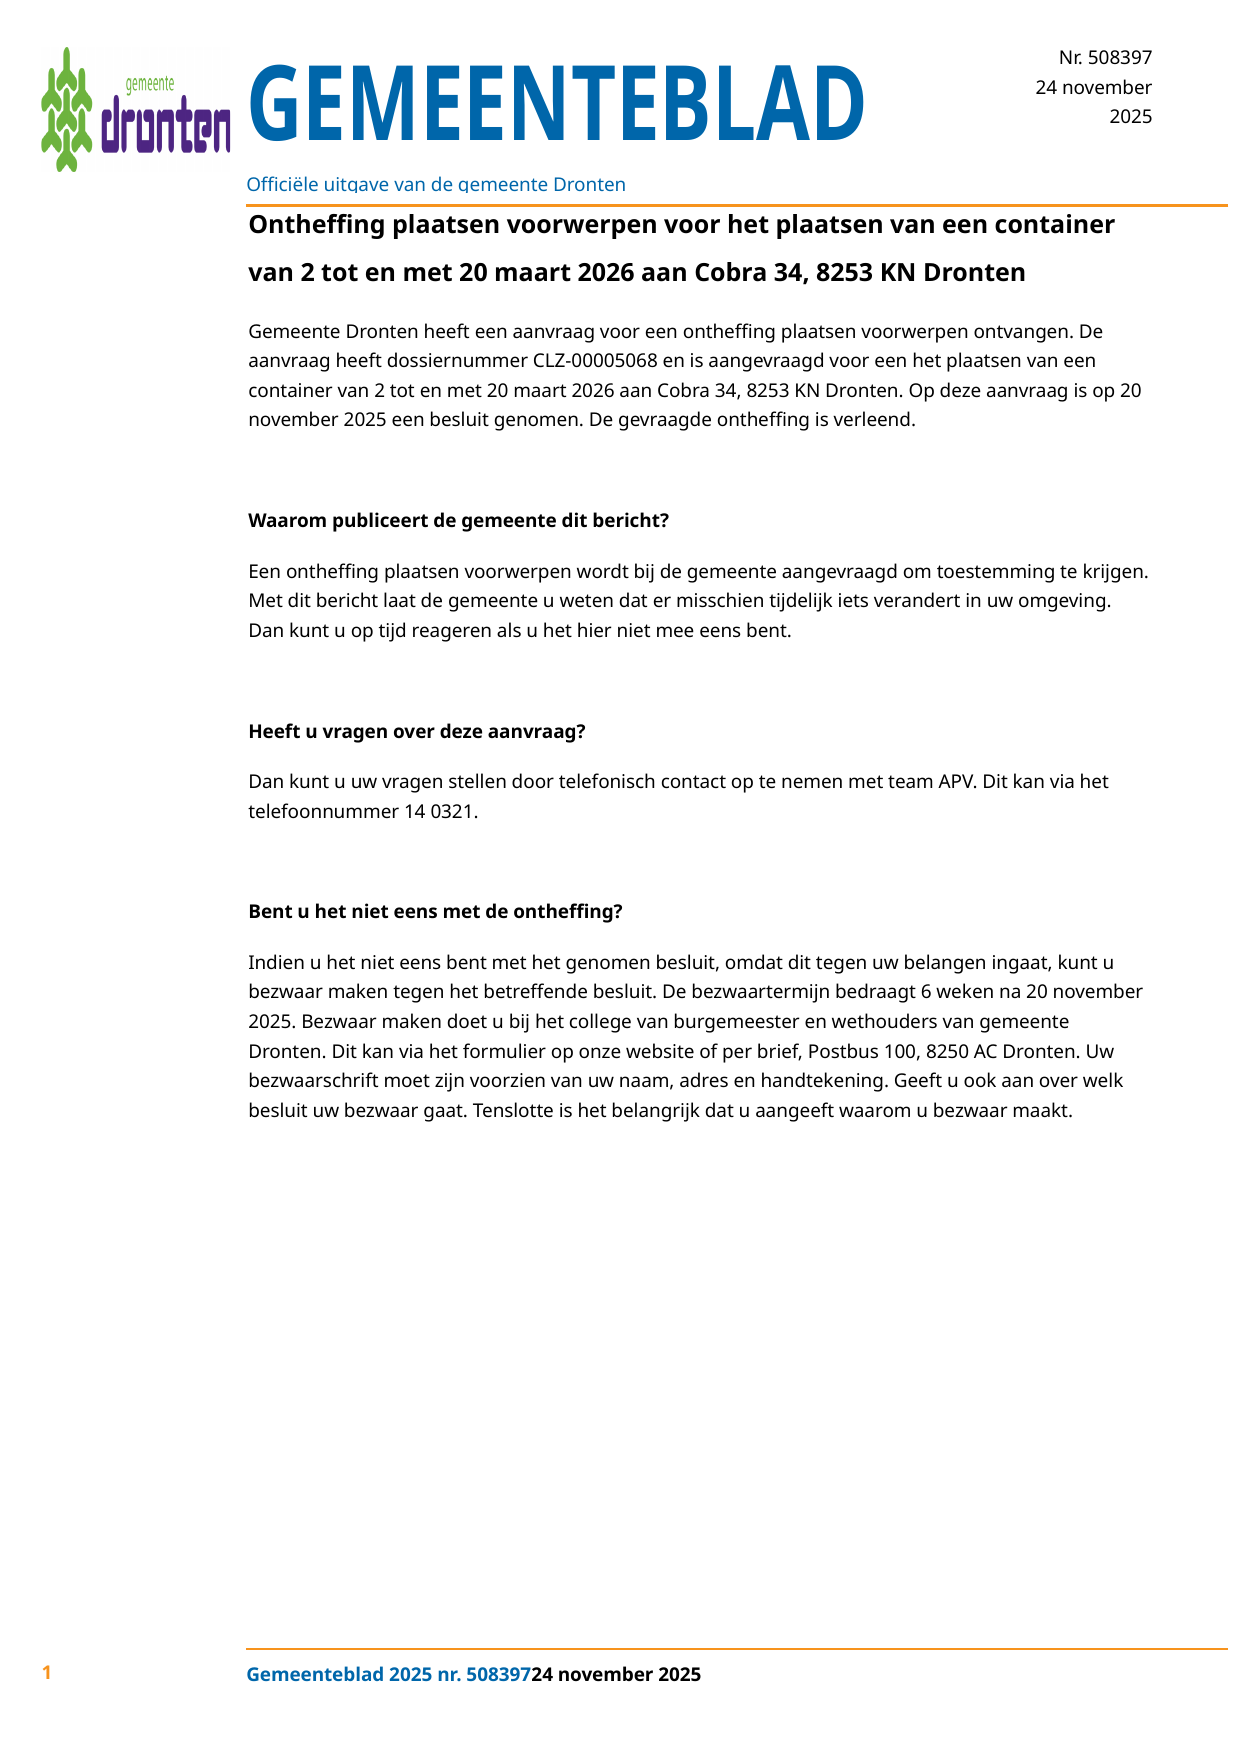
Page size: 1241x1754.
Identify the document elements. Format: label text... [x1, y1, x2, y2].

text Een ontheffing plaatsen voorwerpen wordt bij de gemeente aangevraagd om toestemming te krijgen. Met dit bericht laat de gemeente u weten dat er misschien tijdelijk iets verandert in uw omgeving. Dan kunt u op tijd reageren als u het hier niet mee eens bent. [248, 558, 1152, 643]
text Ontheffing plaatsen voorwerpen voor het plaatsen van een container van 2 tot en met 20 maart 2026 aan Cobra 34, 8253 KN Dronten [248, 207, 1152, 288]
text Gemeente Dronten heeft een aanvraag voor een ontheffing plaatsen voorwerpen ontvangen. De aanvraag heeft dossiernummer CLZ-00005068 en is aangevraagd voor een het plaatsen van een container van 2 tot en met 20 maart 2026 aan Cobra 34, 8253 KN Dronten. Op deze aanvraag is op 20 november 2025 een besluit genomen. De gevraagde ontheffing is verleend. [248, 318, 1152, 432]
text Bent u het niet eens met de ontheffing? [248, 899, 1152, 924]
text Heeft u vragen over deze aanvraag? [248, 718, 1152, 744]
text Dan kunt u uw vragen stellen door telefonisch contact op te nemen met team APV. Dit kan via het telefoonnummer 14 0321. [248, 768, 1152, 824]
text Indien u het niet eens bent met het genomen besluit, omdat dit tegen uw belangen ingaat, kunt u bezwaar maken tegen het betreffende besluit. De bezwaartermijn bedraagt 6 weken na 20 november 2025. Bezwaar maken doet u bij het college van burgemeester en wethouders van gemeente Dronten. Dit kan via het formulier op onze website of per brief, Postbus 100, 8250 AC Dronten. Uw bezwaarschrift moet zijn voorzien van uw naam, adres en handtekening. Geeft u ook aan over welk besluit uw bezwaar gaat. Tenslotte is het belangrijk dat u aangeeft waarom u bezwaar maakt. [248, 949, 1152, 1123]
text Waarom publiceert de gemeente dit bericht? [248, 507, 1152, 533]
picture [41, 47, 231, 172]
